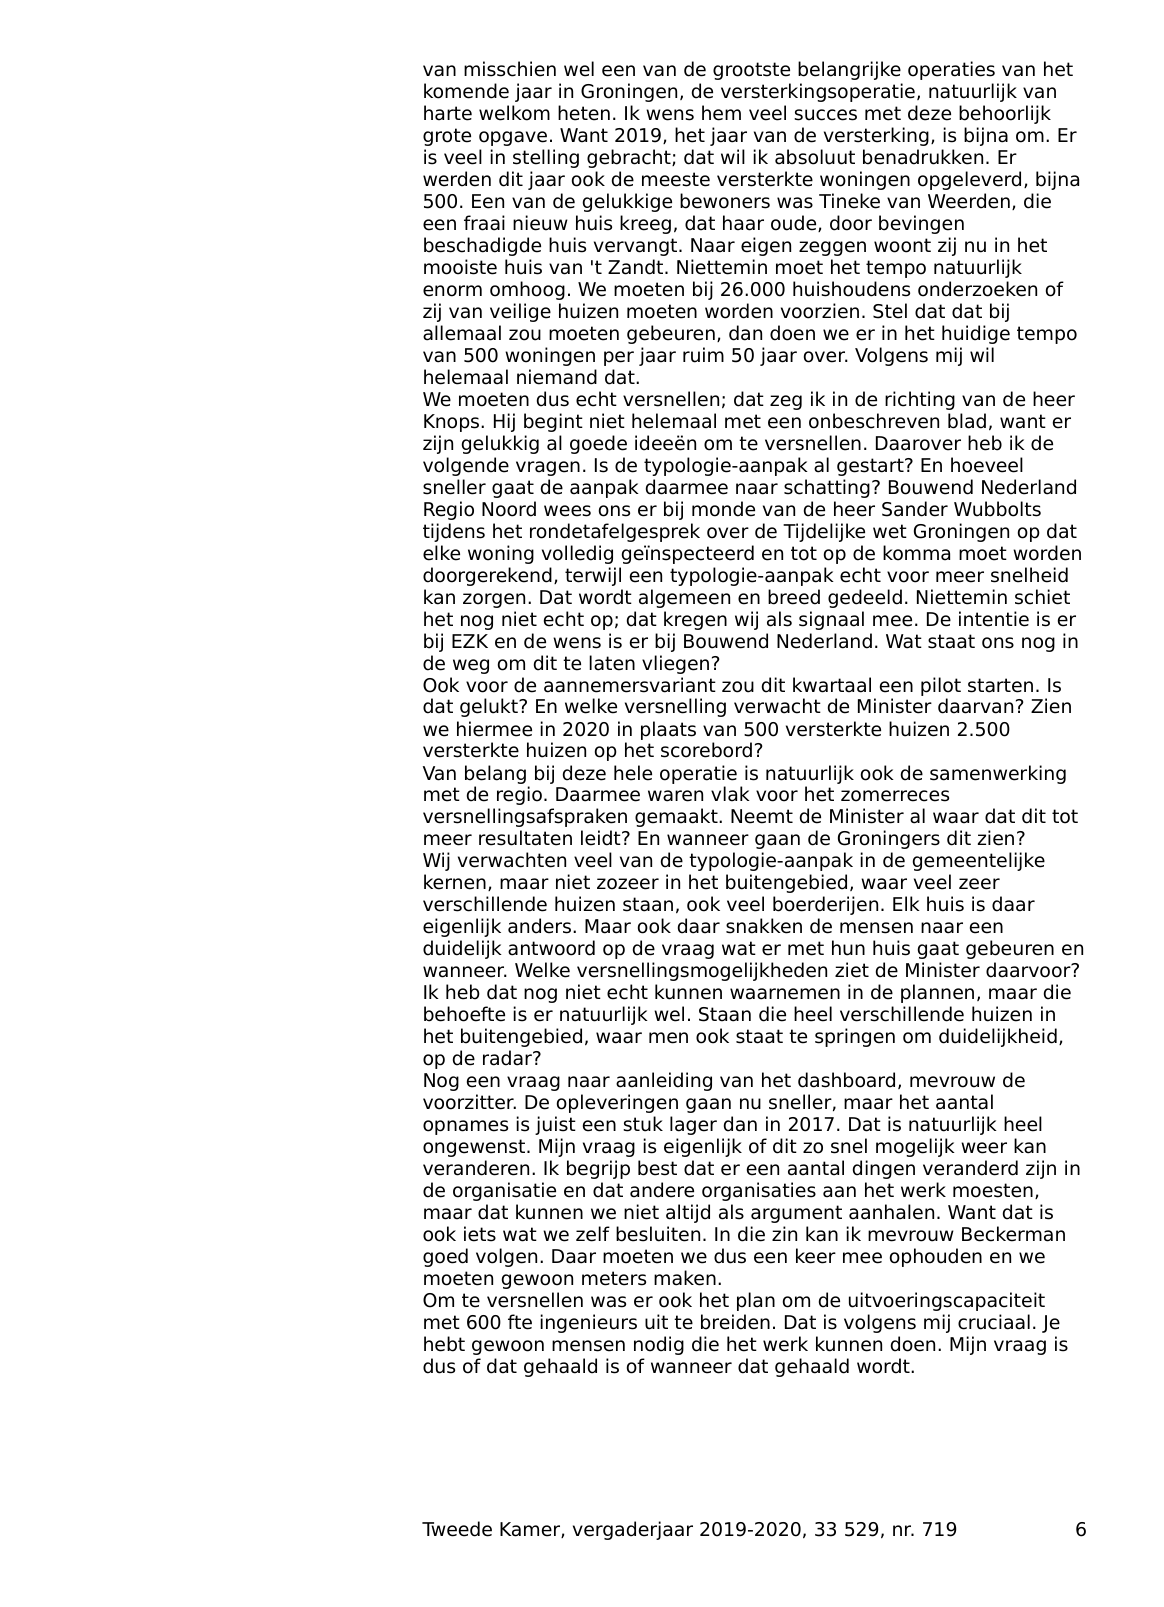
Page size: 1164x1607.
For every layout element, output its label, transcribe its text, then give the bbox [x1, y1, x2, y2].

text Ook voor de aannemersvariant zou dit kwartaal een pilot starten. Is dat gelukt? En welke versnelling verwacht de Minister daarvan? Zien we hiermee in 2020 in plaats van 500 versterkte huizen 2.500 versterkte huizen op het scorebord? [422, 674, 1087, 762]
text Om te versnellen was er ook het plan om de uitvoeringscapaciteit met 600 fte ingenieurs uit te breiden. Dat is volgens mij cruciaal. Je hebt gewoon mensen nodig die het werk kunnen doen. Mijn vraag is dus of dat gehaald is of wanneer dat gehaald wordt. [422, 1290, 1087, 1378]
text Van belang bij deze hele operatie is natuurlijk ook de samenwerking met de regio. Daarmee waren vlak voor het zomerreces versnellingsafspraken gemaakt. Neemt de Minister al waar dat dit tot meer resultaten leidt? En wanneer gaan de Groningers dit zien? [422, 762, 1087, 850]
text We moeten dus echt versnellen; dat zeg ik in de richting van de heer Knops. Hij begint niet helemaal met een onbeschreven blad, want er zijn gelukkig al goede ideeën om te versnellen. Daarover heb ik de volgende vragen. Is de typologie-aanpak al gestart? En hoeveel sneller gaat de aanpak daarmee naar schatting? Bouwend Nederland Regio Noord wees ons er bij monde van de heer Sander Wubbolts tijdens het rondetafelgesprek over de Tijdelijke wet Groningen op dat elke woning volledig geïnspecteerd en tot op de komma moet worden doorgerekend, terwijl een typologie-aanpak echt voor meer snelheid kan zorgen. Dat wordt algemeen en breed gedeeld. Niettemin schiet het nog niet echt op; dat kregen wij als signaal mee. De intentie is er bij EZK en de wens is er bij Bouwend Nederland. Wat staat ons nog in de weg om dit te laten vliegen? [422, 389, 1087, 674]
text Nog een vraag naar aanleiding van het dashboard, mevrouw de voorzitter. De opleveringen gaan nu sneller, maar het aantal opnames is juist een stuk lager dan in 2017. Dat is natuurlijk heel ongewenst. Mijn vraag is eigenlijk of dit zo snel mogelijk weer kan veranderen. Ik begrijp best dat er een aantal dingen veranderd zijn in de organisatie en dat andere organisaties aan het werk moesten, maar dat kunnen we niet altijd als argument aanhalen. Want dat is ook iets wat we zelf besluiten. In die zin kan ik mevrouw Beckerman goed volgen. Daar moeten we dus een keer mee ophouden en we moeten gewoon meters maken. [422, 1070, 1087, 1290]
text van misschien wel een van de grootste belangrijke operaties van het komende jaar in Groningen, de versterkingsoperatie, natuurlijk van harte welkom heten. Ik wens hem veel succes met deze behoorlijk grote opgave. Want 2019, het jaar van de versterking, is bijna om. Er is veel in stelling gebracht; dat wil ik absoluut benadrukken. Er werden dit jaar ook de meeste versterkte woningen opgeleverd, bijna 500. Een van de gelukkige bewoners was Tineke van Weerden, die een fraai nieuw huis kreeg, dat haar oude, door bevingen beschadigde huis vervangt. Naar eigen zeggen woont zij nu in het mooiste huis van 't Zandt. Niettemin moet het tempo natuurlijk enorm omhoog. We moeten bij 26.000 huishoudens onderzoeken of zij van veilige huizen moeten worden voorzien. Stel dat dat bij allemaal zou moeten gebeuren, dan doen we er in het huidige tempo van 500 woningen per jaar ruim 50 jaar over. Volgens mij wil helemaal niemand dat. [422, 59, 1087, 389]
text Wij verwachten veel van de typologie-aanpak in de gemeentelijke kernen, maar niet zozeer in het buitengebied, waar veel zeer verschillende huizen staan, ook veel boerderijen. Elk huis is daar eigenlijk anders. Maar ook daar snakken de mensen naar een duidelijk antwoord op de vraag wat er met hun huis gaat gebeuren en wanneer. Welke versnellingsmogelijkheden ziet de Minister daarvoor? Ik heb dat nog niet echt kunnen waarnemen in de plannen, maar die behoefte is er natuurlijk wel. Staan die heel verschillende huizen in het buitengebied, waar men ook staat te springen om duidelijkheid, op de radar? [422, 850, 1087, 1070]
